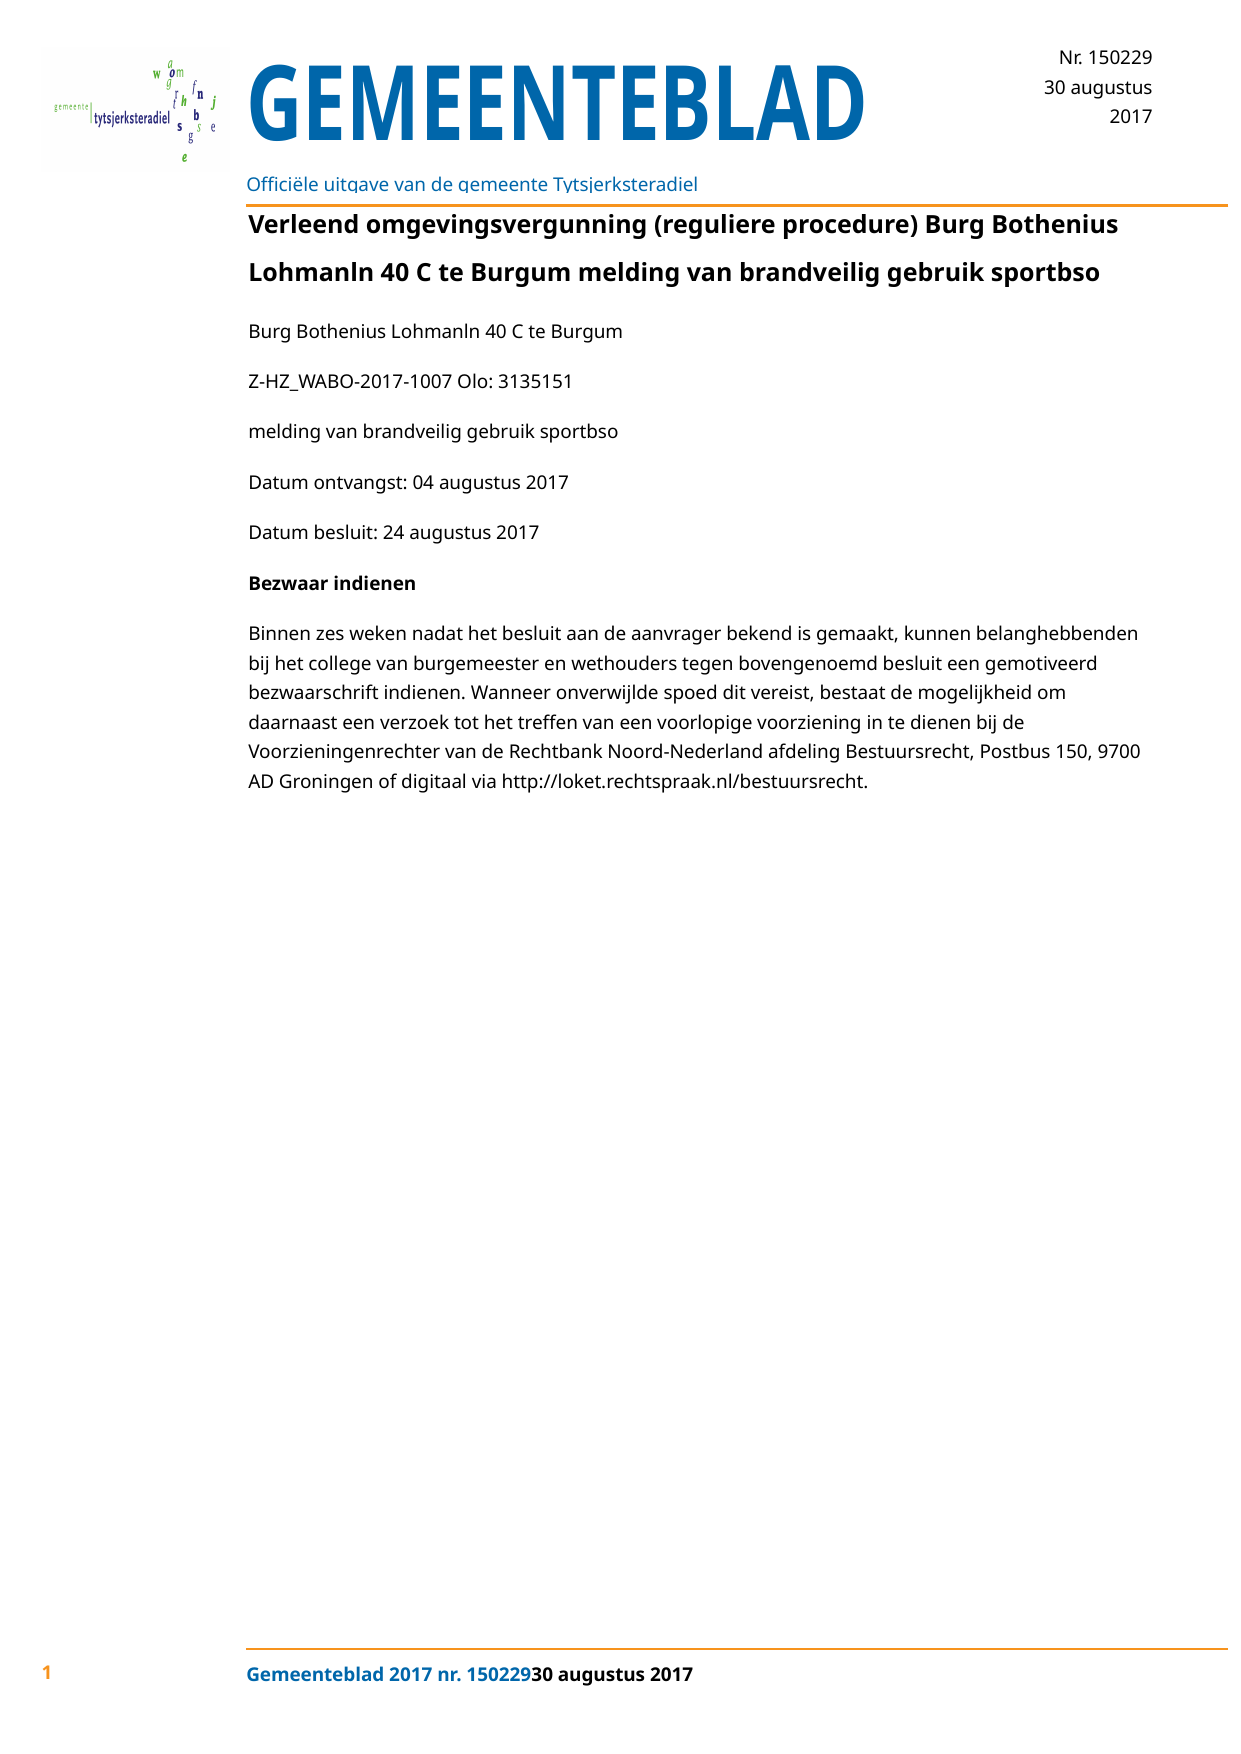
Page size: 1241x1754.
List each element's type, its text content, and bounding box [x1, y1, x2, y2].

text Verleend omgevingsvergunning (reguliere procedure) Burg Bothenius Lohmanln 40 C te Burgum melding van brandveilig gebruik sportbso [248, 207, 1152, 288]
text Datum ontvangst: 04 augustus 2017 [248, 469, 1152, 495]
picture [41, 47, 231, 172]
text Burg Bothenius Lohmanln 40 C te Burgum [248, 318, 1152, 344]
text Binnen zes weken nadat het besluit aan de aanvrager bekend is gemaakt, kunnen belanghebbenden bij het college van burgemeester en wethouders tegen bovengenoemd besluit een gemotiveerd bezwaarschrift indienen. Wanneer onverwijlde spoed dit vereist, bestaat de mogelijkheid om daarnaast een verzoek tot het treffen van een voorlopige voorziening in te dienen bij de Voorzieningenrechter van de Rechtbank Noord-Nederland afdeling Bestuursrecht, Postbus 150, 9700 AD Groningen of digitaal via http://loket.rechtspraak.nl/bestuursrecht. [248, 620, 1152, 794]
text melding van brandveilig gebruik sportbso [248, 419, 1152, 444]
text Bezwaar indienen [248, 570, 1152, 596]
text Z-HZ_WABO-2017-1007 Olo: 3135151 [248, 368, 1152, 394]
text Datum besluit: 24 augustus 2017 [248, 519, 1152, 545]
